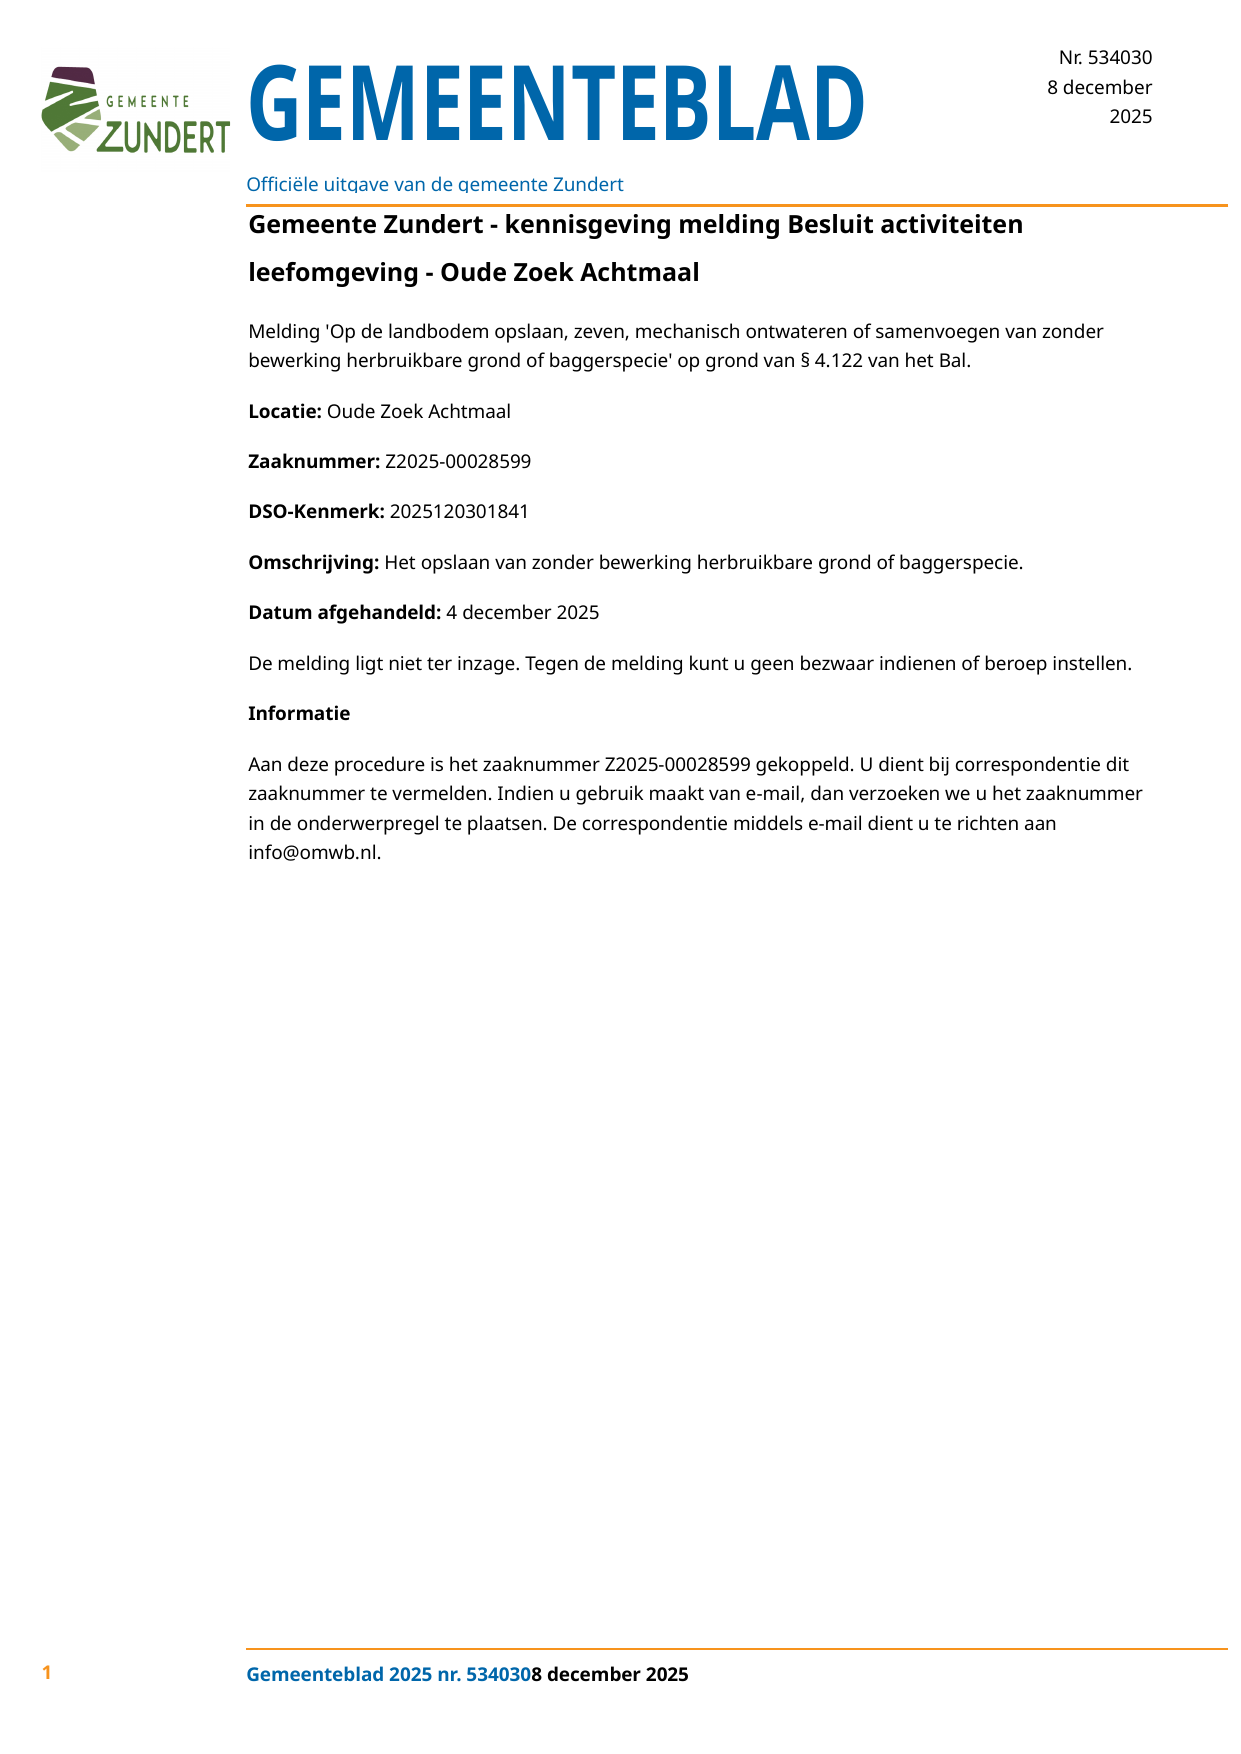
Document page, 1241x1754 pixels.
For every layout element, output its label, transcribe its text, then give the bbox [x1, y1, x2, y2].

text Gemeente Zundert - kennisgeving melding Besluit activiteiten leefomgeving - Oude Zoek Achtmaal [248, 207, 1152, 288]
text Zaaknummer: Z2025-00028599 [248, 448, 1152, 474]
text Aan deze procedure is het zaaknummer Z2025-00028599 gekoppeld. U dient bij correspondentie dit zaaknummer te vermelden. Indien u gebruik maakt van e-mail, dan verzoeken we u het zaaknummer in de onderwerpregel te plaatsen. De correspondentie middels e-mail dient u te richten aan info@omwb.nl. [248, 751, 1152, 865]
text DSO-Kenmerk: 2025120301841 [248, 499, 1152, 524]
text Datum afgehandeld: 4 december 2025 [248, 599, 1152, 625]
text Locatie: Oude Zoek Achtmaal [248, 398, 1152, 424]
text Informatie [248, 700, 1152, 726]
text De melding ligt niet ter inzage. Tegen de melding kunt u geen bezwaar indienen of beroep instellen. [248, 650, 1152, 676]
text Omschrijving: Het opslaan van zonder bewerking herbruikbare grond of baggerspecie. [248, 549, 1152, 575]
text Melding 'Op de landbodem opslaan, zeven, mechanisch ontwateren of samenvoegen van zonder bewerking herbruikbare grond of baggerspecie' op grond van § 4.122 van het Bal. [248, 318, 1152, 373]
picture [41, 47, 231, 172]
